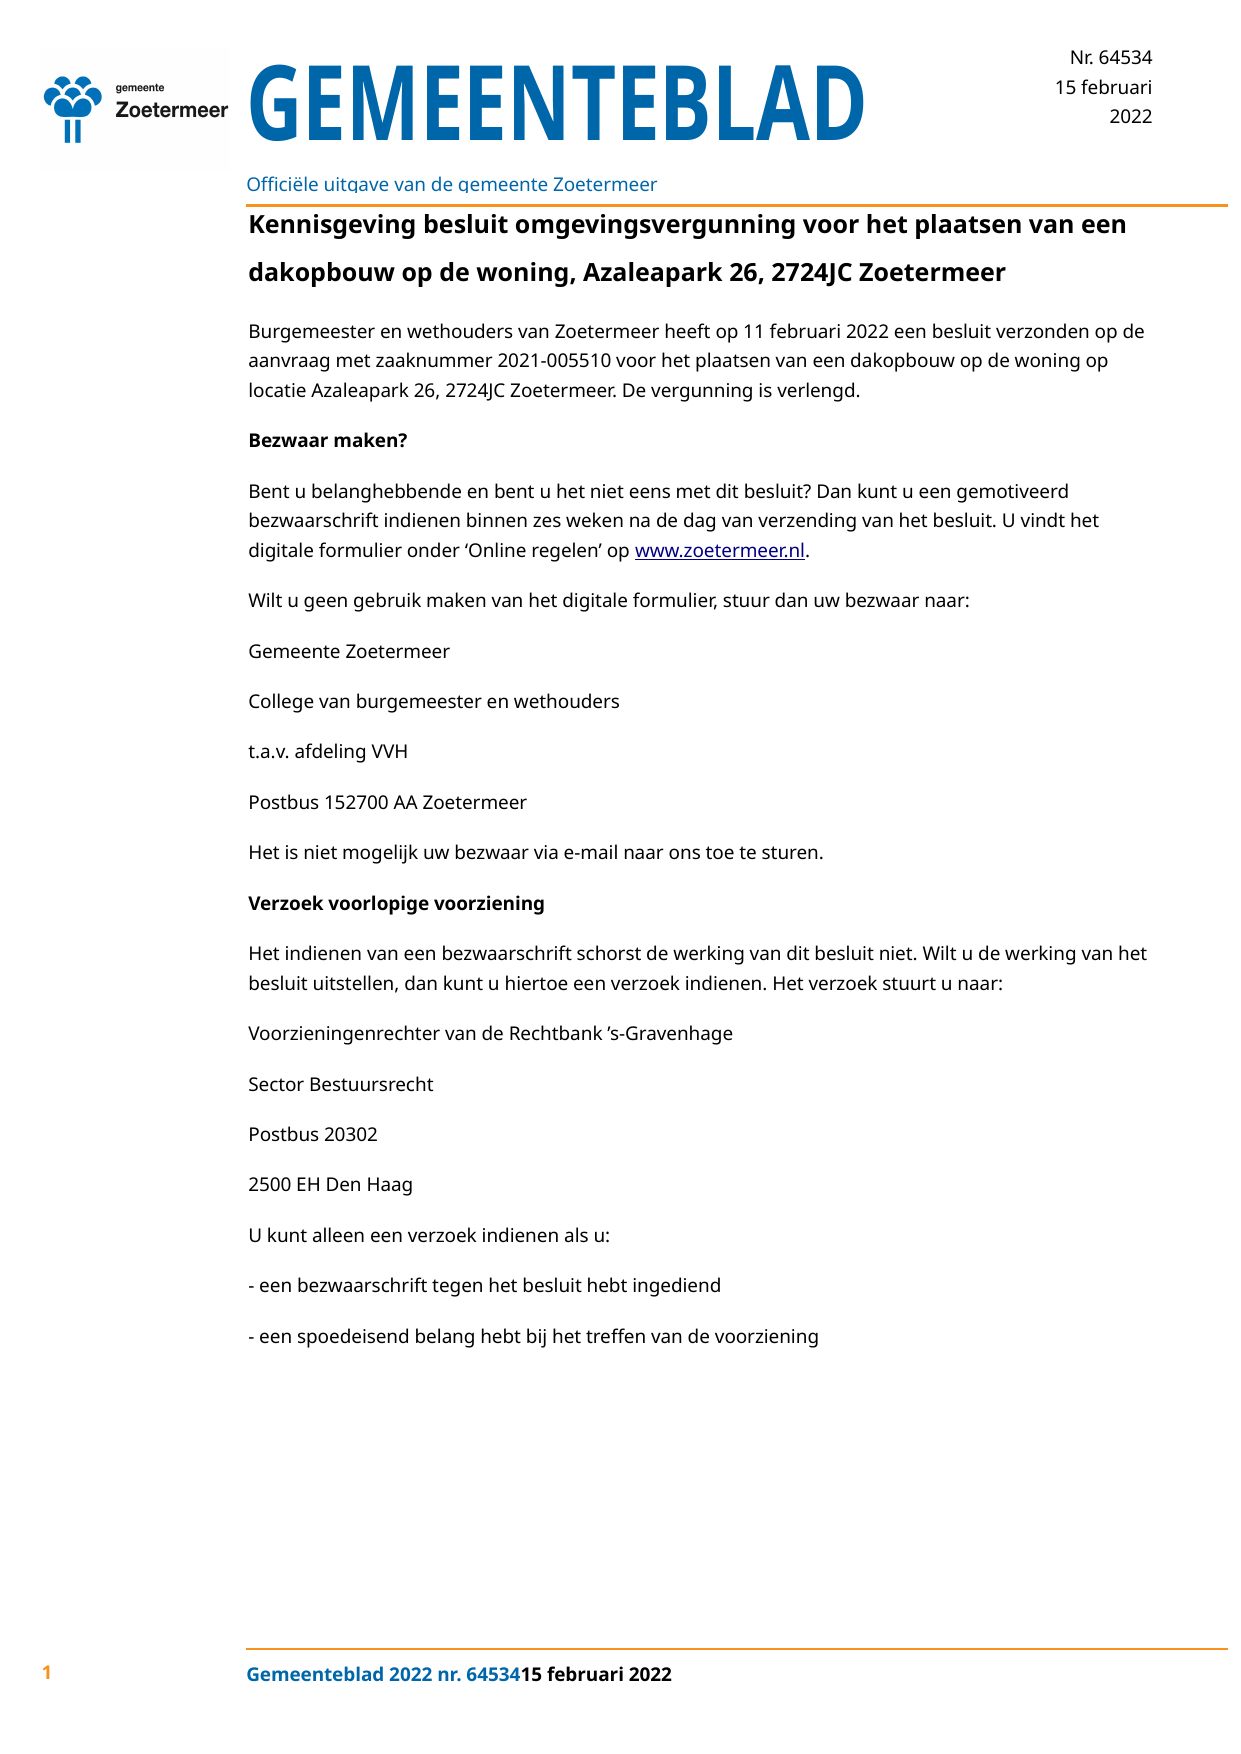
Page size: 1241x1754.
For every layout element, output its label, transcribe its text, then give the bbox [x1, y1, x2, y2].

text Kennisgeving besluit omgevingsvergunning voor het plaatsen van een dakopbouw op de woning, Azaleapark 26, 2724JC Zoetermeer [248, 207, 1152, 288]
text t.a.v. afdeling VVH [248, 739, 1152, 764]
text U kunt alleen een verzoek indienen als u: [248, 1222, 1152, 1248]
text Het is niet mogelijk uw bezwaar via e-mail naar ons toe te sturen. [248, 839, 1152, 865]
text Postbus 20302 [248, 1121, 1152, 1147]
text Bezwaar maken? [248, 427, 1152, 453]
text - een bezwaarschrift tegen het besluit hebt ingediend [248, 1272, 1152, 1298]
text Burgemeester en wethouders van Zoetermeer heeft op 11 februari 2022 een besluit verzonden op de aanvraag met zaaknummer 2021-005510 voor het plaatsen van een dakopbouw op de woning op locatie Azaleapark 26, 2724JC Zoetermeer. De vergunning is verlengd. [248, 318, 1152, 403]
text Voorzieningenrechter van de Rechtbank ’s-Gravenhage [248, 1020, 1152, 1046]
text Gemeente Zoetermeer [248, 638, 1152, 664]
text Wilt u geen gebruik maken van het digitale formulier, stuur dan uw bezwaar naar: [248, 587, 1152, 613]
text Het indienen van een bezwaarschrift schorst de werking van dit besluit niet. Wilt u de werking van het besluit uitstellen, dan kunt u hiertoe een verzoek indienen. Het verzoek stuurt u naar: [248, 940, 1152, 996]
text Verzoek voorlopige voorziening [248, 890, 1152, 916]
picture [41, 47, 231, 172]
text - een spoedeisend belang hebt bij het treffen van de voorziening [248, 1323, 1152, 1349]
text Postbus 152700 AA Zoetermeer [248, 789, 1152, 815]
text College van burgemeester en wethouders [248, 688, 1152, 714]
text 2500 EH Den Haag [248, 1172, 1152, 1197]
text Sector Bestuursrecht [248, 1071, 1152, 1097]
text Bent u belanghebbende en bent u het niet eens met dit besluit? Dan kunt u een gemotiveerd bezwaarschrift indienen binnen zes weken na de dag van verzending van het besluit. U vindt het digitale formulier onder ‘Online regelen’ op www.zoetermeer.nl. [248, 478, 1152, 563]
